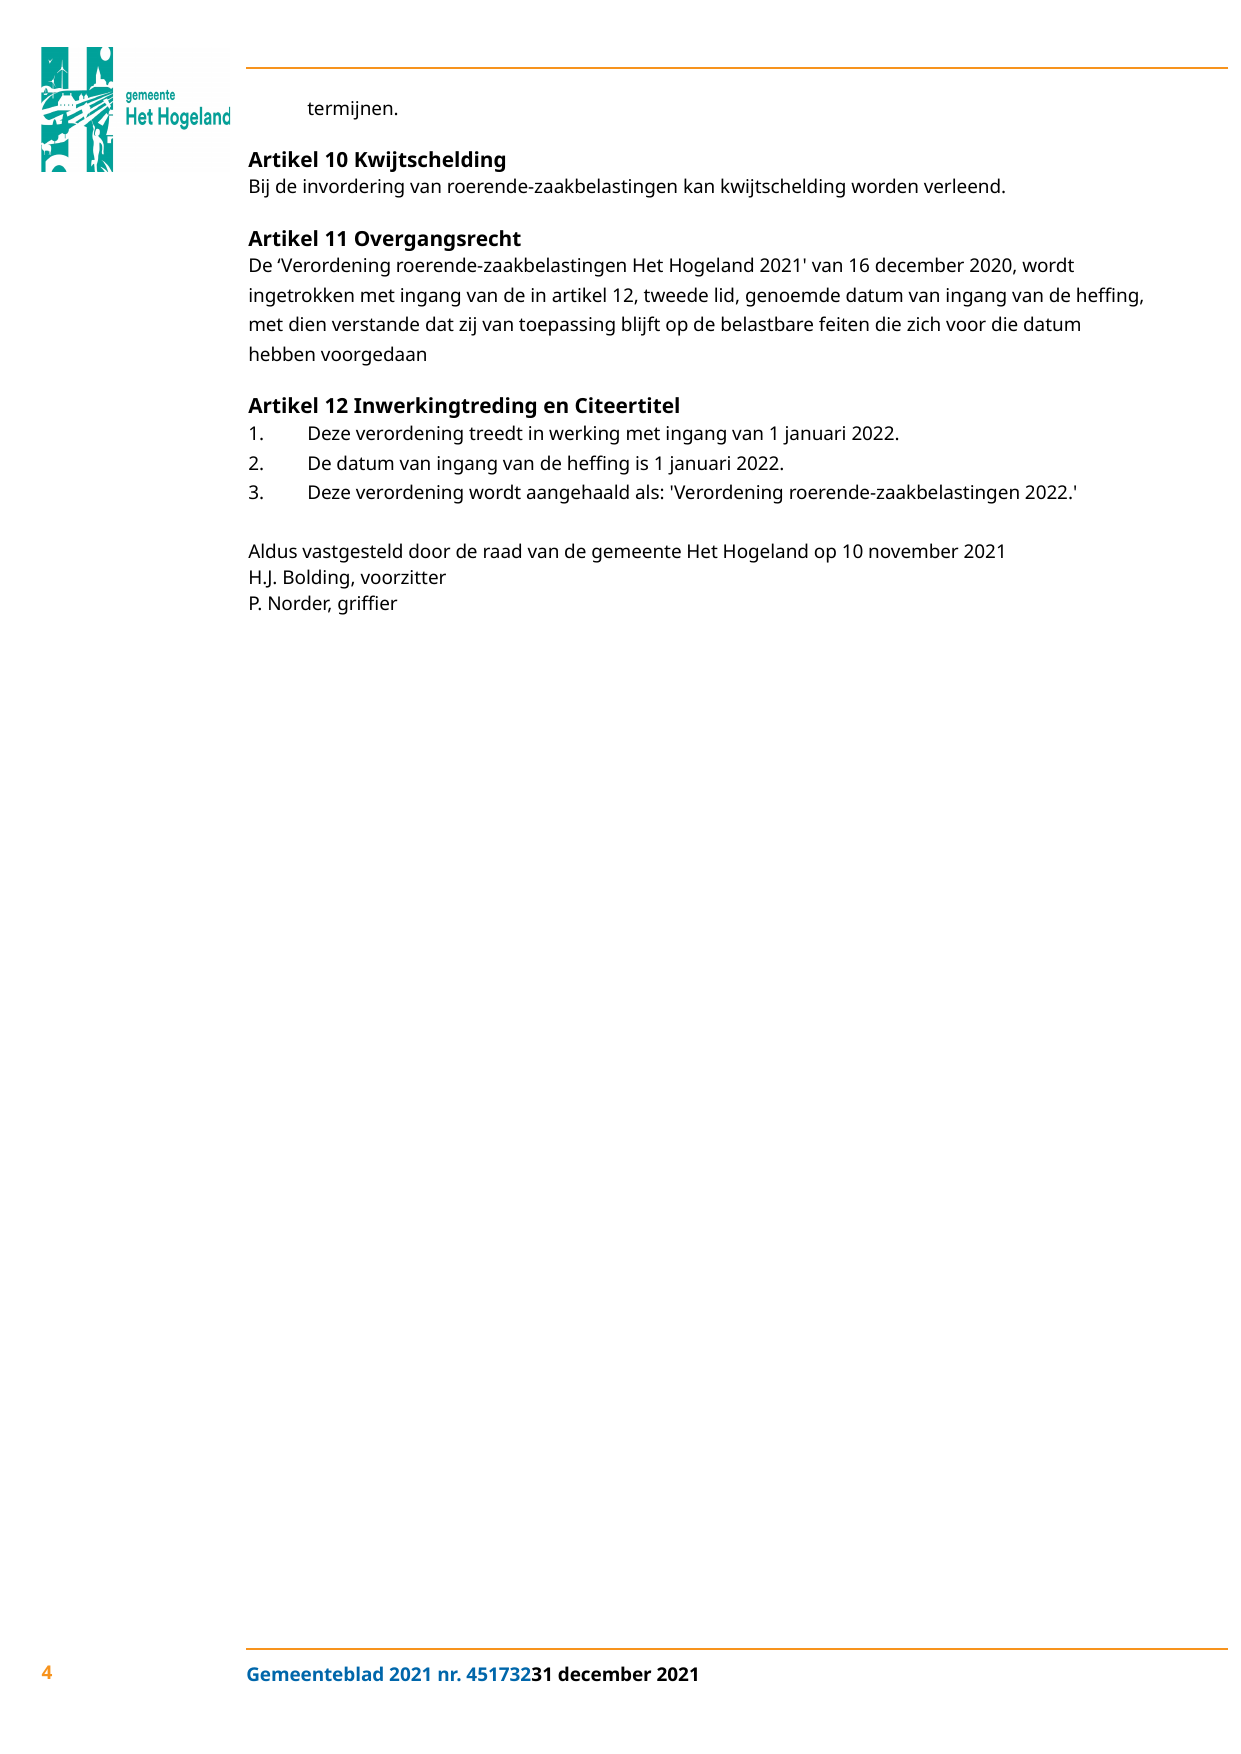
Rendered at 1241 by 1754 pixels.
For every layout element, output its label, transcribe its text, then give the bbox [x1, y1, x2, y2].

text De ‘Verordening roerende-zaakbelastingen Het Hogeland 2021' van 16 december 2020, wordt ingetrokken met ingang van de in artikel 12, tweede lid, genoemde datum van ingang van de heffing, met dien verstande dat zij van toepassing blijft op de belastbare feiten die zich voor die datum hebben voorgedaan [248, 252, 1152, 367]
text Aldus vastgesteld door de raad van de gemeente Het Hogeland op 10 november 2021 [248, 538, 1152, 564]
text H.J. Bolding, voorzitter [248, 564, 1152, 590]
text P. Norder, griffier [248, 590, 1152, 616]
text Artikel 12 Inwerkingtreding en Citeertitel [248, 392, 1152, 420]
text Artikel 11 Overgangsrecht [248, 224, 1152, 252]
text Bij de invordering van roerende-zaakbelastingen kan kwijtschelding worden verleend. [248, 174, 1152, 199]
text Artikel 10 Kwijtschelding [248, 145, 1152, 174]
list De datum van ingang van de heffing is 1 januari 2022. [248, 450, 1152, 475]
list Deze verordening treedt in werking met ingang van 1 januari 2022. [248, 420, 1152, 446]
list Deze verordening wordt aangehaald als: 'Verordening roerende-zaakbelastingen 2022.' [248, 479, 1152, 505]
list termijnen. [248, 95, 1152, 121]
picture [41, 47, 231, 172]
